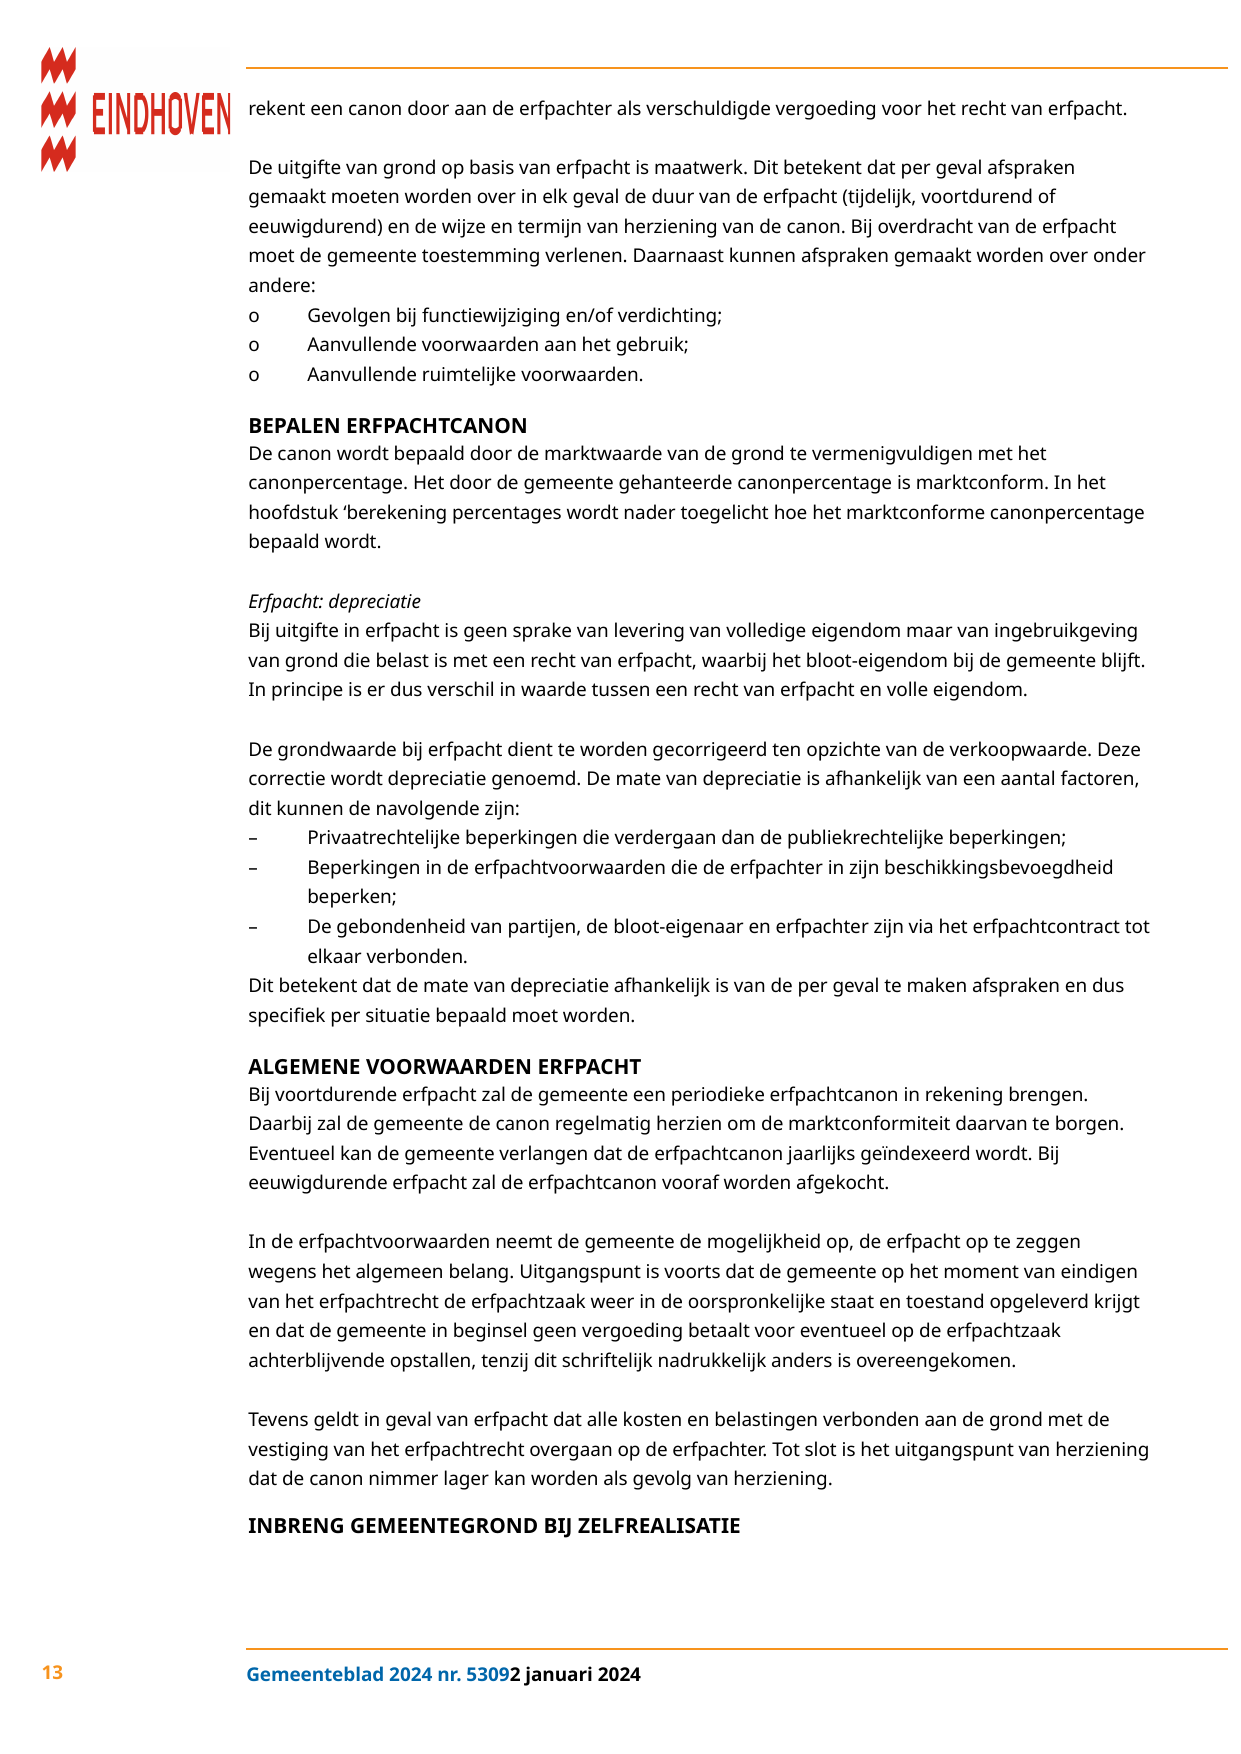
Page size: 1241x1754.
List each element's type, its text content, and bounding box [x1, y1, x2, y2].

text De grondwaarde bij erfpacht dient te worden gecorrigeerd ten opzichte van de verkoopwaarde. Deze correctie wordt depreciatie genoemd. De mate van depreciatie is afhankelijk van een aantal factoren, dit kunnen de navolgende zijn: [248, 736, 1152, 821]
text In de erfpachtvoorwaarden neemt de gemeente de mogelijkheid op, de erfpacht op te zeggen wegens het algemeen belang. Uitgangspunt is voorts dat de gemeente op het moment van eindigen van het erfpachtrecht de erfpachtzaak weer in de oorspronkelijke staat en toestand opgeleverd krijgt en dat de gemeente in beginsel geen vergoeding betaalt voor eventueel op de erfpachtzaak achterblijvende opstallen, tenzij dit schriftelijk nadrukkelijk anders is overeengekomen. [248, 1229, 1152, 1373]
list De gebondenheid van partijen, de bloot-eigenaar en erfpachter zijn via het erfpachtcontract tot elkaar verbonden. [248, 913, 1152, 968]
text BEPALEN ERFPACHTCANON [248, 411, 1152, 440]
text Bij voortdurende erfpacht zal de gemeente een periodieke erfpachtcanon in rekening brengen. Daarbij zal de gemeente de canon regelmatig herzien om de marktconformiteit daarvan te borgen. Eventueel kan de gemeente verlangen dat de erfpachtcanon jaarlijks geïndexeerd wordt. Bij eeuwigdurende erfpacht zal de erfpachtcanon vooraf worden afgekocht. [248, 1081, 1152, 1195]
text De uitgifte van grond op basis van erfpacht is maatwerk. Dit betekent dat per geval afspraken gemaakt moeten worden over in elk geval de duur van de erfpacht (tijdelijk, voortdurend of eeuwigdurend) en de wijze en termijn van herziening van de canon. Bij overdracht van de erfpacht moet de gemeente toestemming verlenen. Daarnaast kunnen afspraken gemaakt worden over onder andere: [248, 154, 1152, 298]
list Aanvullende voorwaarden aan het gebruik; [248, 331, 1152, 357]
text ALGEMENE VOORWAARDEN ERFPACHT [248, 1052, 1152, 1081]
list Beperkingen in de erfpachtvoorwaarden die de erfpachter in zijn beschikkingsbevoegdheid beperken; [248, 854, 1152, 909]
text Dit betekent dat de mate van depreciatie afhankelijk is van de per geval te maken afspraken en dus specifiek per situatie bepaald moet worden. [248, 972, 1152, 1028]
text Tevens geldt in geval van erfpacht dat alle kosten en belastingen verbonden aan de grond met de vestiging van het erfpachtrecht overgaan op de erfpachter. Tot slot is het uitgangspunt van herziening dat de canon nimmer lager kan worden als gevolg van herziening. [248, 1406, 1152, 1491]
text INBRENG GEMEENTEGROND BIJ ZELFREALISATIE [248, 1511, 1152, 1539]
list Aanvullende ruimtelijke voorwaarden. [248, 361, 1152, 387]
list Gevolgen bij functiewijziging en/of verdichting; [248, 302, 1152, 328]
text Bij uitgifte in erfpacht is geen sprake van levering van volledige eigendom maar van ingebruikgeving van grond die belast is met een recht van erfpacht, waarbij het bloot-eigendom bij de gemeente blijft. In principe is er dus verschil in waarde tussen een recht van erfpacht en volle eigendom. [248, 617, 1152, 702]
list Privaatrechtelijke beperkingen die verdergaan dan de publiekrechtelijke beperkingen; [248, 824, 1152, 850]
picture [41, 47, 231, 172]
text rekent een canon door aan de erfpachter als verschuldigde vergoeding voor het recht van erfpacht. [248, 95, 1152, 121]
text De canon wordt bepaald door de marktwaarde van de grond te vermenigvuldigen met het canonpercentage. Het door de gemeente gehanteerde canonpercentage is marktconform. In het hoofdstuk ‘berekening percentages wordt nader toegelicht hoe het marktconforme canonpercentage bepaald wordt. [248, 440, 1152, 554]
text Erfpacht: depreciatie [248, 588, 1152, 613]
